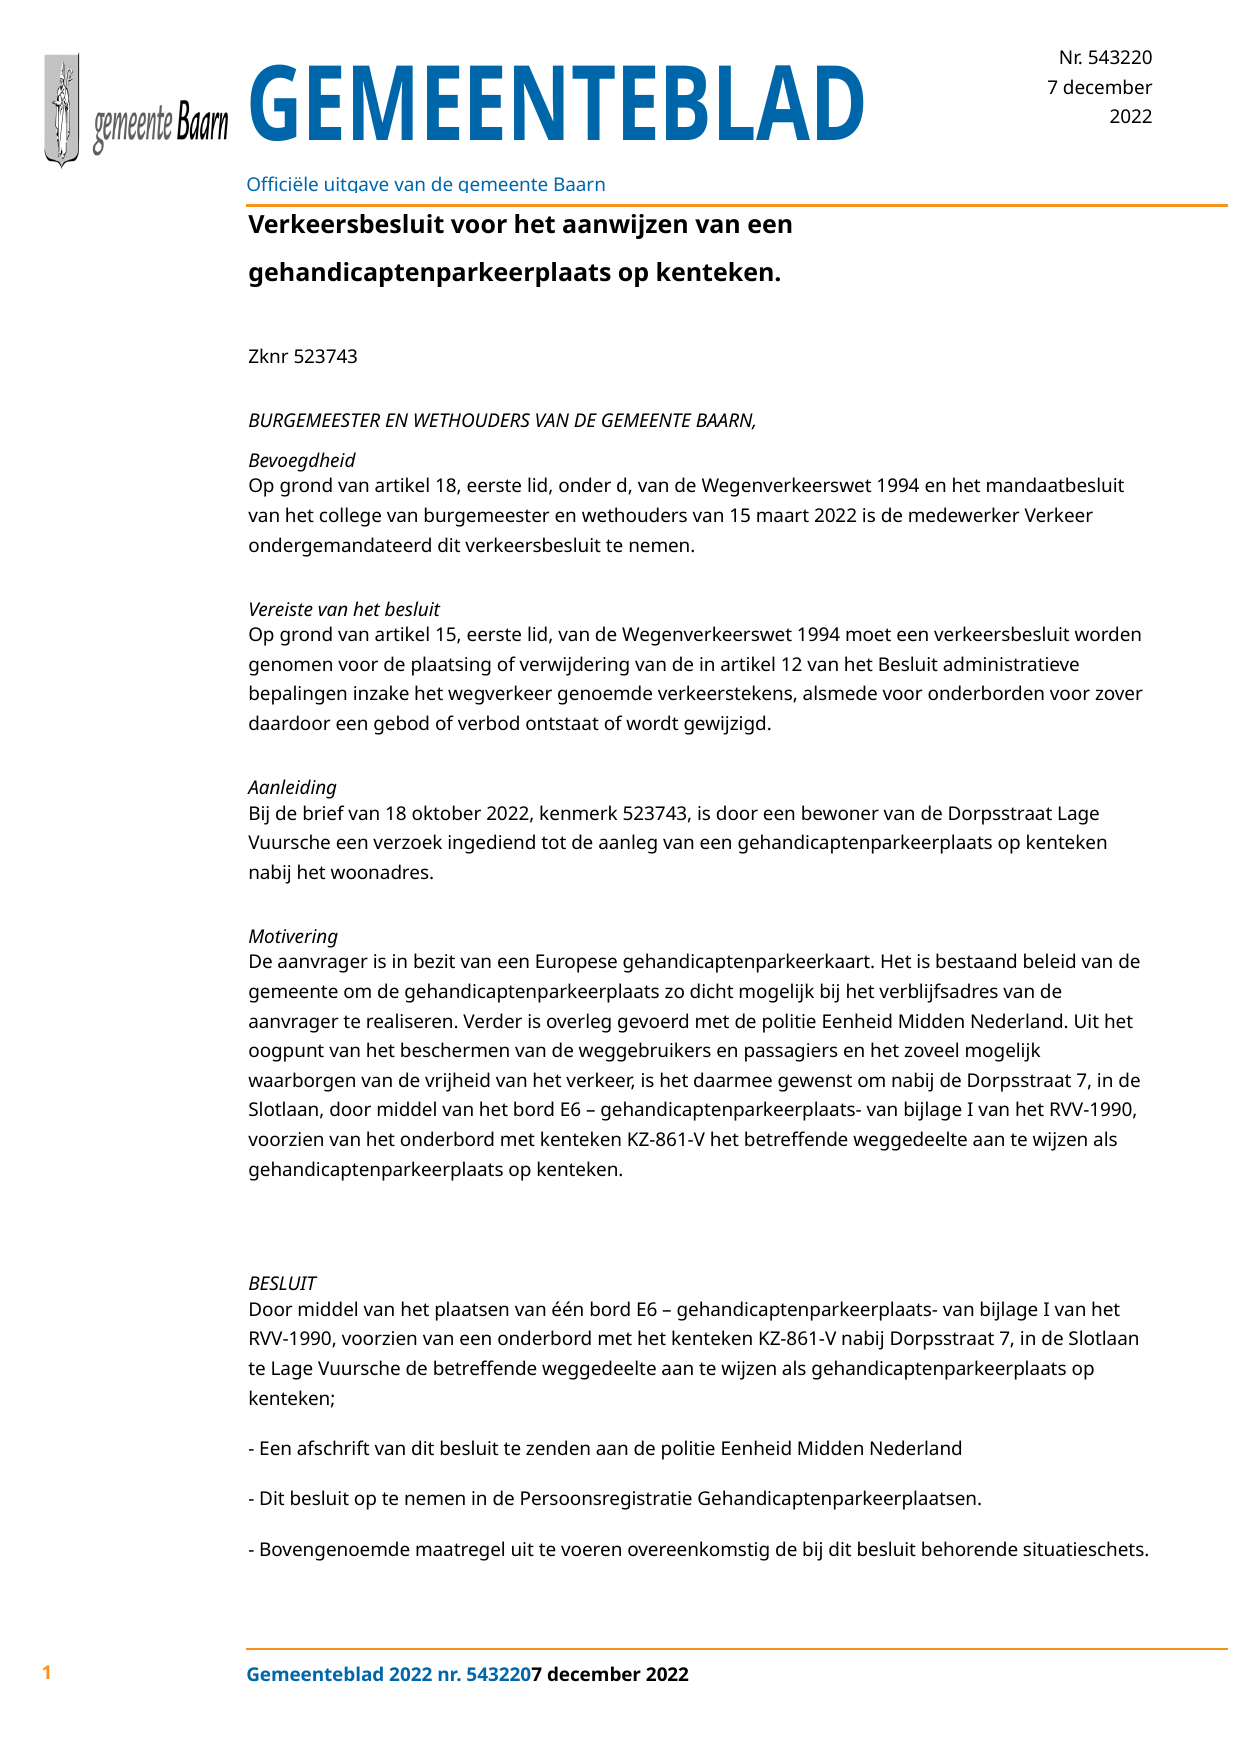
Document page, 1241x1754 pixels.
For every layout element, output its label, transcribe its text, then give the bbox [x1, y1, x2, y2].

text BURGEMEESTER EN WETHOUDERS VAN DE GEMEENTE BAARN, [248, 408, 1152, 433]
text Zknr 523743 [248, 344, 1152, 369]
text Op grond van artikel 18, eerste lid, onder d, van de Wegenverkeerswet 1994 en het mandaatbesluit van het college van burgemeester en wethouders van 15 maart 2022 is de medewerker Verkeer ondergemandateerd dit verkeersbesluit te nemen. [248, 473, 1152, 557]
text Bij de brief van 18 oktober 2022, kenmerk 523743, is door een bewoner van de Dorpsstraat Lage Vuursche een verzoek ingediend tot de aanleg van een gehandicaptenparkeerplaats op kenteken nabij het woonadres. [248, 800, 1152, 885]
text - Een afschrift van dit besluit te zenden aan de politie Eenheid Midden Nederland [248, 1435, 1152, 1461]
text Op grond van artikel 15, eerste lid, van de Wegenverkeerswet 1994 moet een verkeersbesluit worden genomen voor de plaatsing of verwijdering van de in artikel 12 van het Besluit administratieve bepalingen inzake het wegverkeer genoemde verkeerstekens, alsmede voor onderborden voor zover daardoor een gebod of verbod ontstaat of wordt gewijzigd. [248, 621, 1152, 736]
picture [41, 47, 231, 172]
text Aanleiding [248, 774, 1152, 800]
text BESLUIT [248, 1270, 1152, 1296]
text Motivering [248, 923, 1152, 949]
text - Bovengenoemde maatregel uit te voeren overeenkomstig de bij dit besluit behorende situatieschets. [248, 1536, 1152, 1562]
text De aanvrager is in bezit van een Europese gehandicaptenparkeerkaart. Het is bestaand beleid van de gemeente om de gehandicaptenparkeerplaats zo dicht mogelijk bij het verblijfsadres van de aanvrager te realiseren. Verder is overleg gevoerd met de politie Eenheid Midden Nederland. Uit het oogpunt van het beschermen van de weggebruikers en passagiers en het zoveel mogelijk waarborgen van de vrijheid van het verkeer, is het daarmee gewenst om nabij de Dorpsstraat 7, in de Slotlaan, door middel van het bord E6 – gehandicaptenparkeerplaats- van bijlage I van het RVV-1990, voorzien van het onderbord met kenteken KZ-861-V het betreffende weggedeelte aan te wijzen als gehandicaptenparkeerplaats op kenteken. [248, 949, 1152, 1182]
text Door middel van het plaatsen van één bord E6 – gehandicaptenparkeerplaats- van bijlage I van het RVV-1990, voorzien van een onderbord met het kenteken KZ-861-V nabij Dorpsstraat 7, in de Slotlaan te Lage Vuursche de betreffende weggedeelte aan te wijzen als gehandicaptenparkeerplaats op kenteken; [248, 1296, 1152, 1410]
text - Dit besluit op te nemen in de Persoonsregistratie Gehandicaptenparkeerplaatsen. [248, 1486, 1152, 1511]
text Vereiste van het besluit [248, 596, 1152, 621]
text Bevoegdheid [248, 447, 1152, 473]
text Verkeersbesluit voor het aanwijzen van een gehandicaptenparkeerplaats op kenteken. [248, 207, 1152, 288]
